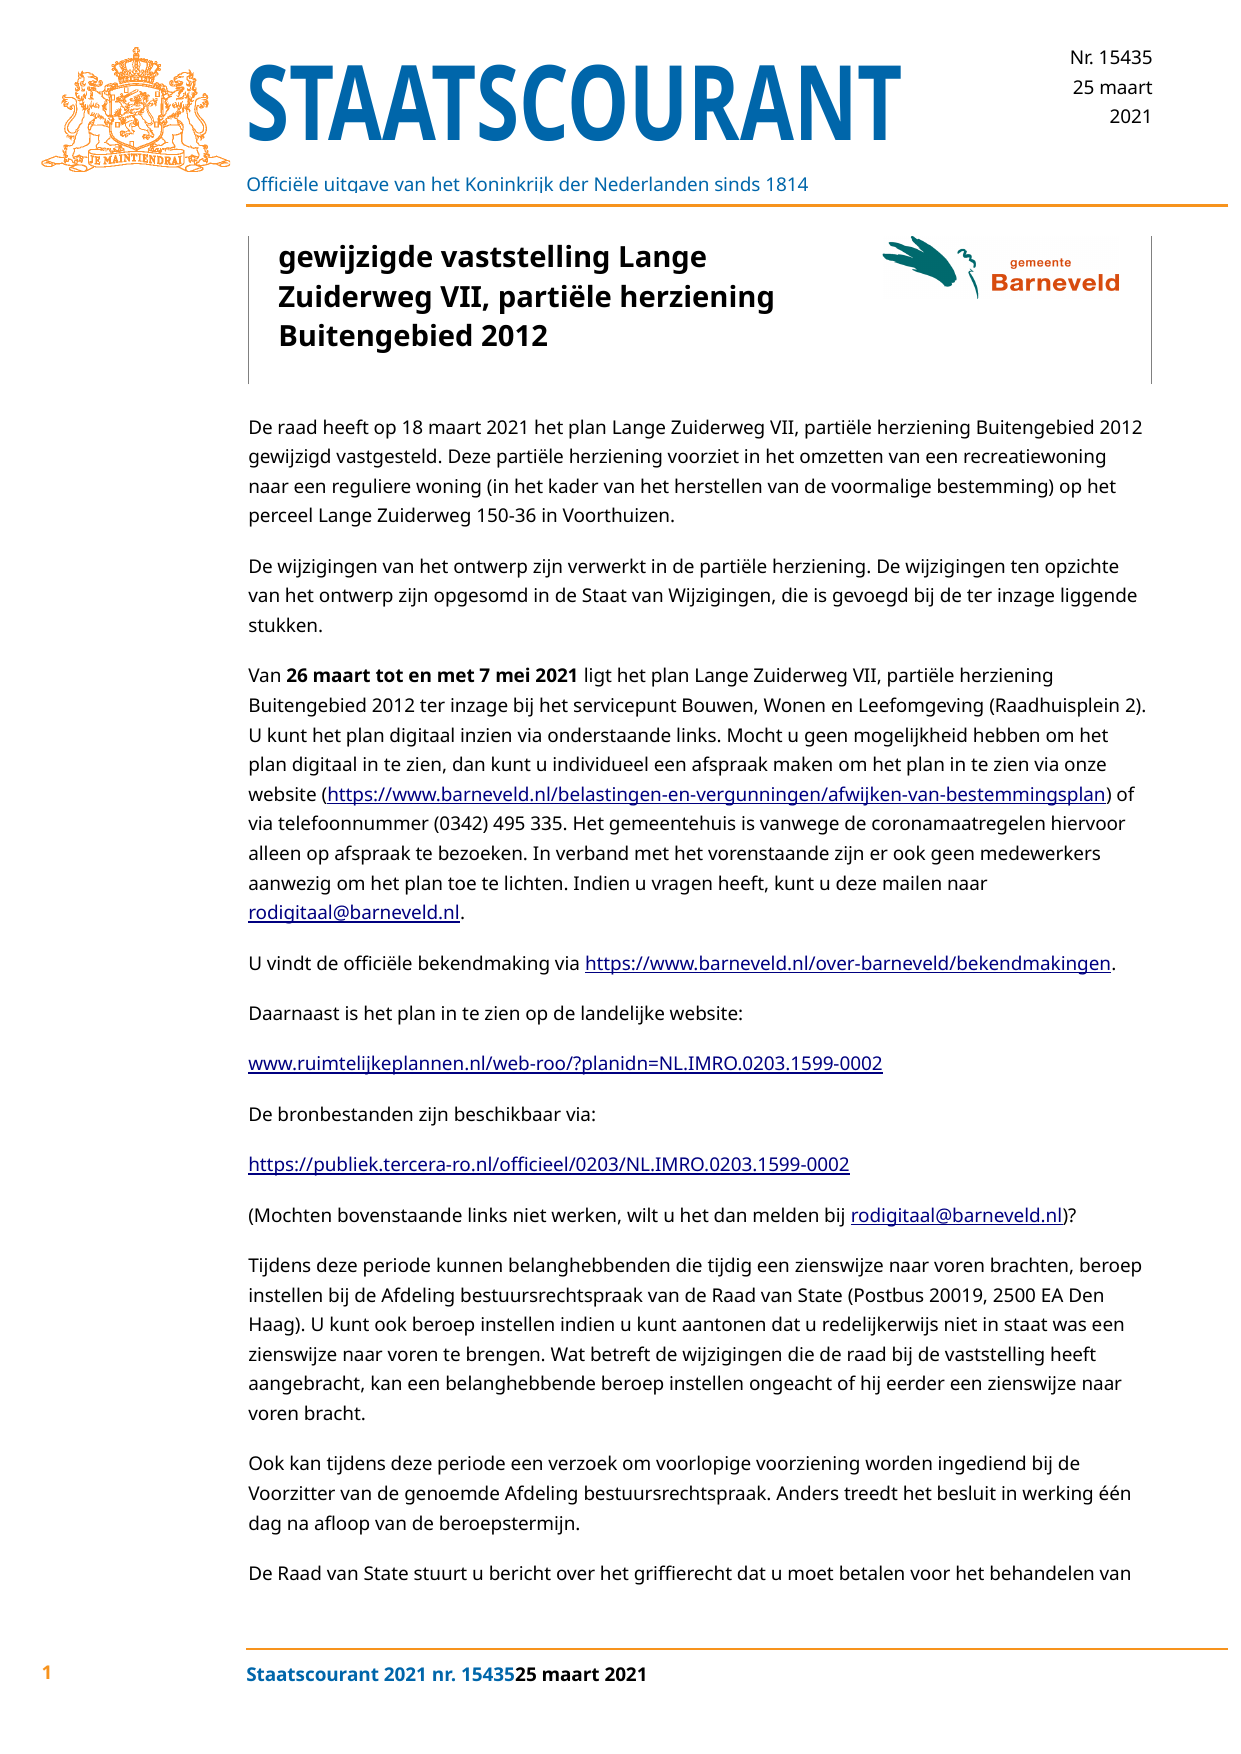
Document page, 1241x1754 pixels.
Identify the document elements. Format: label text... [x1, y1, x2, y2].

text https://publiek.tercera-ro.nl/officieel/0203/NL.IMRO.0203.1599-0002 [248, 1151, 1152, 1177]
text Ook kan tijdens deze periode een verzoek om voorlopige voorziening worden ingediend bij de Voorzitter van de genoemde Afdeling bestuursrechtspraak. Anders treedt het besluit in werking één dag na afloop van de beroepstermijn. [248, 1451, 1152, 1536]
text De Raad van State stuurt u bericht over het griffierecht dat u moet betalen voor het behandelen van [248, 1560, 1152, 1586]
text Tijdens deze periode kunnen belanghebbenden die tijdig een zienswijze naar voren brachten, beroep instellen bij de Afdeling bestuursrechtspraak van de Raad van State (Postbus 20019, 2500 EA Den Haag). U kunt ook beroep instellen indien u kunt aantonen dat u redelijkerwijs niet in staat was een zienswijze naar voren te brengen. Wat betreft de wijzigingen die de raad bij de vaststelling heeft aangebracht, kan een belanghebbende beroep instellen ongeacht of hij eerder een zienswijze naar voren bracht. [248, 1252, 1152, 1426]
table_header gewijzigde vaststelling Lange Zuiderweg VII, partiële herziening Buitengebied 2012 [249, 236, 850, 384]
text U vindt de officiële bekendmaking via https://www.barneveld.nl/over-barneveld/bekendmakingen. [248, 950, 1152, 976]
text De wijzigingen van het ontwerp zijn verwerkt in de partiële herziening. De wijzigingen ten opzichte van het ontwerp zijn opgesomd in de Staat van Wijzigingen, die is gevoegd bij de ter inzage liggende stukken. [248, 553, 1152, 638]
text Van 26 maart tot en met 7 mei 2021 ligt het plan Lange Zuiderweg VII, partiële herziening Buitengebied 2012 ter inzage bij het servicepunt Bouwen, Wonen en Leefomgeving (Raadhuisplein 2). U kunt het plan digitaal inzien via onderstaande links. Mocht u geen mogelijkheid hebben om het plan digitaal in te zien, dan kunt u individueel een afspraak maken om het plan in te zien via onze website (https://www.barneveld.nl/belastingen-en-vergunningen/afwijken-van-bestemmingsplan) of via telefoonnummer (0342) 495 335. Het gemeentehuis is vanwege de coronamaatregelen hiervoor alleen op afspraak te bezoeken. In verband met het vorenstaande zijn er ook geen medewerkers aanwezig om het plan toe te lichten. Indien u vragen heeft, kunt u deze mailen naar rodigitaal@barneveld.nl. [248, 663, 1152, 925]
text www.ruimtelijkeplannen.nl/web-roo/?planidn=NL.IMRO.0203.1599-0002 [248, 1051, 1152, 1076]
text De bronbestanden zijn beschikbaar via: [248, 1101, 1152, 1127]
text Daarnaast is het plan in te zien op de landelijke website: [248, 1000, 1152, 1026]
picture [882, 236, 1119, 299]
picture [41, 47, 231, 172]
table_header [850, 236, 1151, 384]
text (Mochten bovenstaande links niet werken, wilt u het dan melden bij rodigitaal@barneveld.nl)? [248, 1202, 1152, 1228]
text De raad heeft op 18 maart 2021 het plan Lange Zuiderweg VII, partiële herziening Buitengebied 2012 gewijzigd vastgesteld. Deze partiële herziening voorziet in het omzetten van een recreatiewoning naar een reguliere woning (in het kader van het herstellen van de voormalige bestemming) op het perceel Lange Zuiderweg 150-36 in Voorthuizen. [248, 414, 1152, 528]
